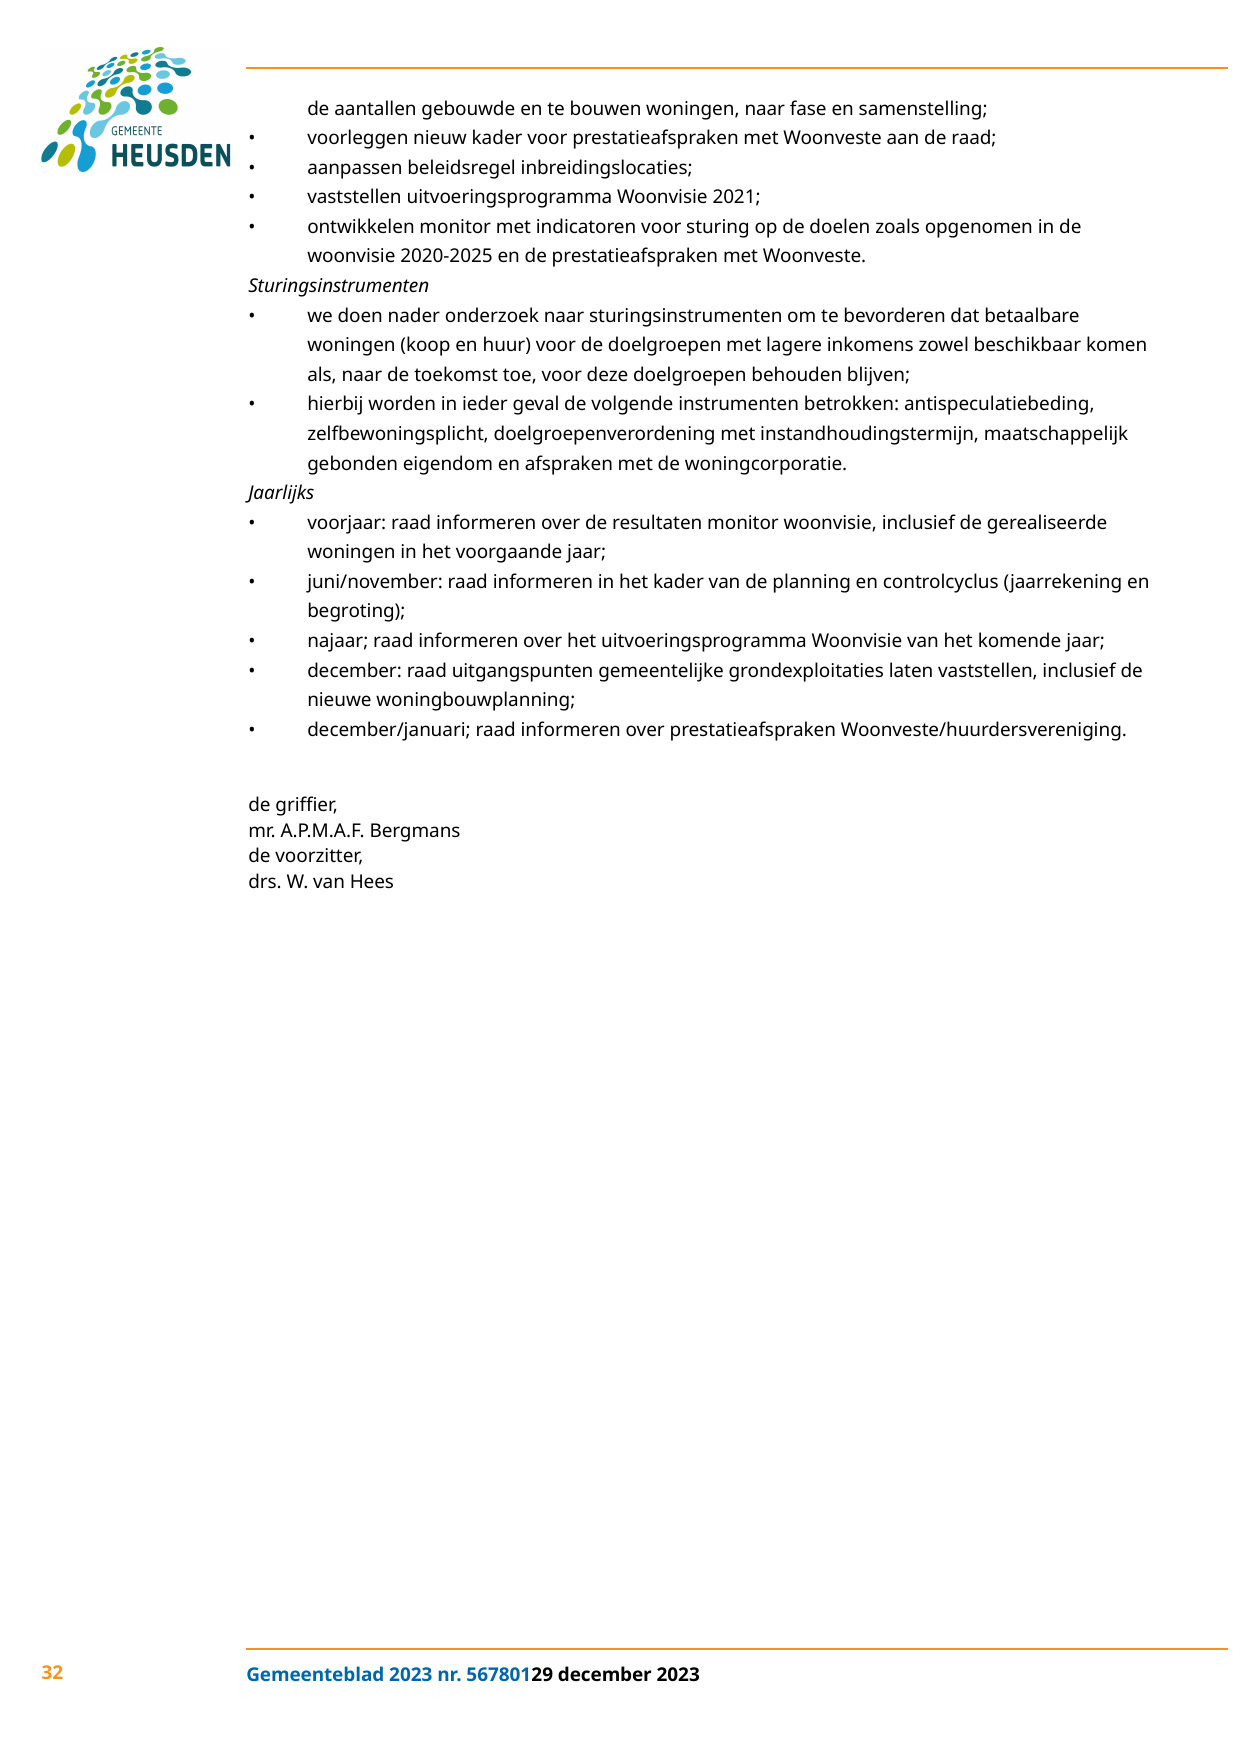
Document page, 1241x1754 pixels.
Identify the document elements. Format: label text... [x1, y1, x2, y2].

list voorleggen nieuw kader voor prestatieafspraken met Woonveste aan de raad; [248, 124, 1152, 150]
text drs. W. van Hees [248, 868, 1152, 894]
list de aantallen gebouwde en te bouwen woningen, naar fase en samenstelling; [248, 95, 1152, 121]
text Sturingsinstrumenten [248, 272, 1152, 298]
list we doen nader onderzoek naar sturingsinstrumenten om te bevorderen dat betaalbare woningen (koop en huur) voor de doelgroepen met lagere inkomens zowel beschikbaar komen als, naar de toekomst toe, voor deze doelgroepen behouden blijven; [248, 302, 1152, 387]
text Jaarlijks [248, 479, 1152, 505]
list voorjaar: raad informeren over de resultaten monitor woonvisie, inclusief de gerealiseerde woningen in het voorgaande jaar; [248, 509, 1152, 564]
list vaststellen uitvoeringsprogramma Woonvisie 2021; [248, 183, 1152, 209]
list december/januari; raad informeren over prestatieafspraken Woonveste/huurdersvereniging. [248, 716, 1152, 742]
list aanpassen beleidsregel inbreidingslocaties; [248, 154, 1152, 180]
list ontwikkelen monitor met indicatoren voor sturing op de doelen zoals opgenomen in de woonvisie 2020-2025 en de prestatieafspraken met Woonveste. [248, 213, 1152, 268]
text de voorzitter, [248, 843, 1152, 868]
list juni/november: raad informeren in het kader van de planning en controlcyclus (jaarrekening en begroting); [248, 568, 1152, 623]
list najaar; raad informeren over het uitvoeringsprogramma Woonvisie van het komende jaar; [248, 627, 1152, 653]
list hierbij worden in ieder geval de volgende instrumenten betrokken: antispeculatiebeding, zelfbewoningsplicht, doelgroepenverordening met instandhoudingstermijn, maatschappelijk gebonden eigendom en afspraken met de woningcorporatie. [248, 391, 1152, 476]
picture [41, 47, 231, 172]
text de griffier, [248, 791, 1152, 817]
text mr. A.P.M.A.F. Bergmans [248, 817, 1152, 843]
list december: raad uitgangspunten gemeentelijke grondexploitaties laten vaststellen, inclusief de nieuwe woningbouwplanning; [248, 657, 1152, 712]
